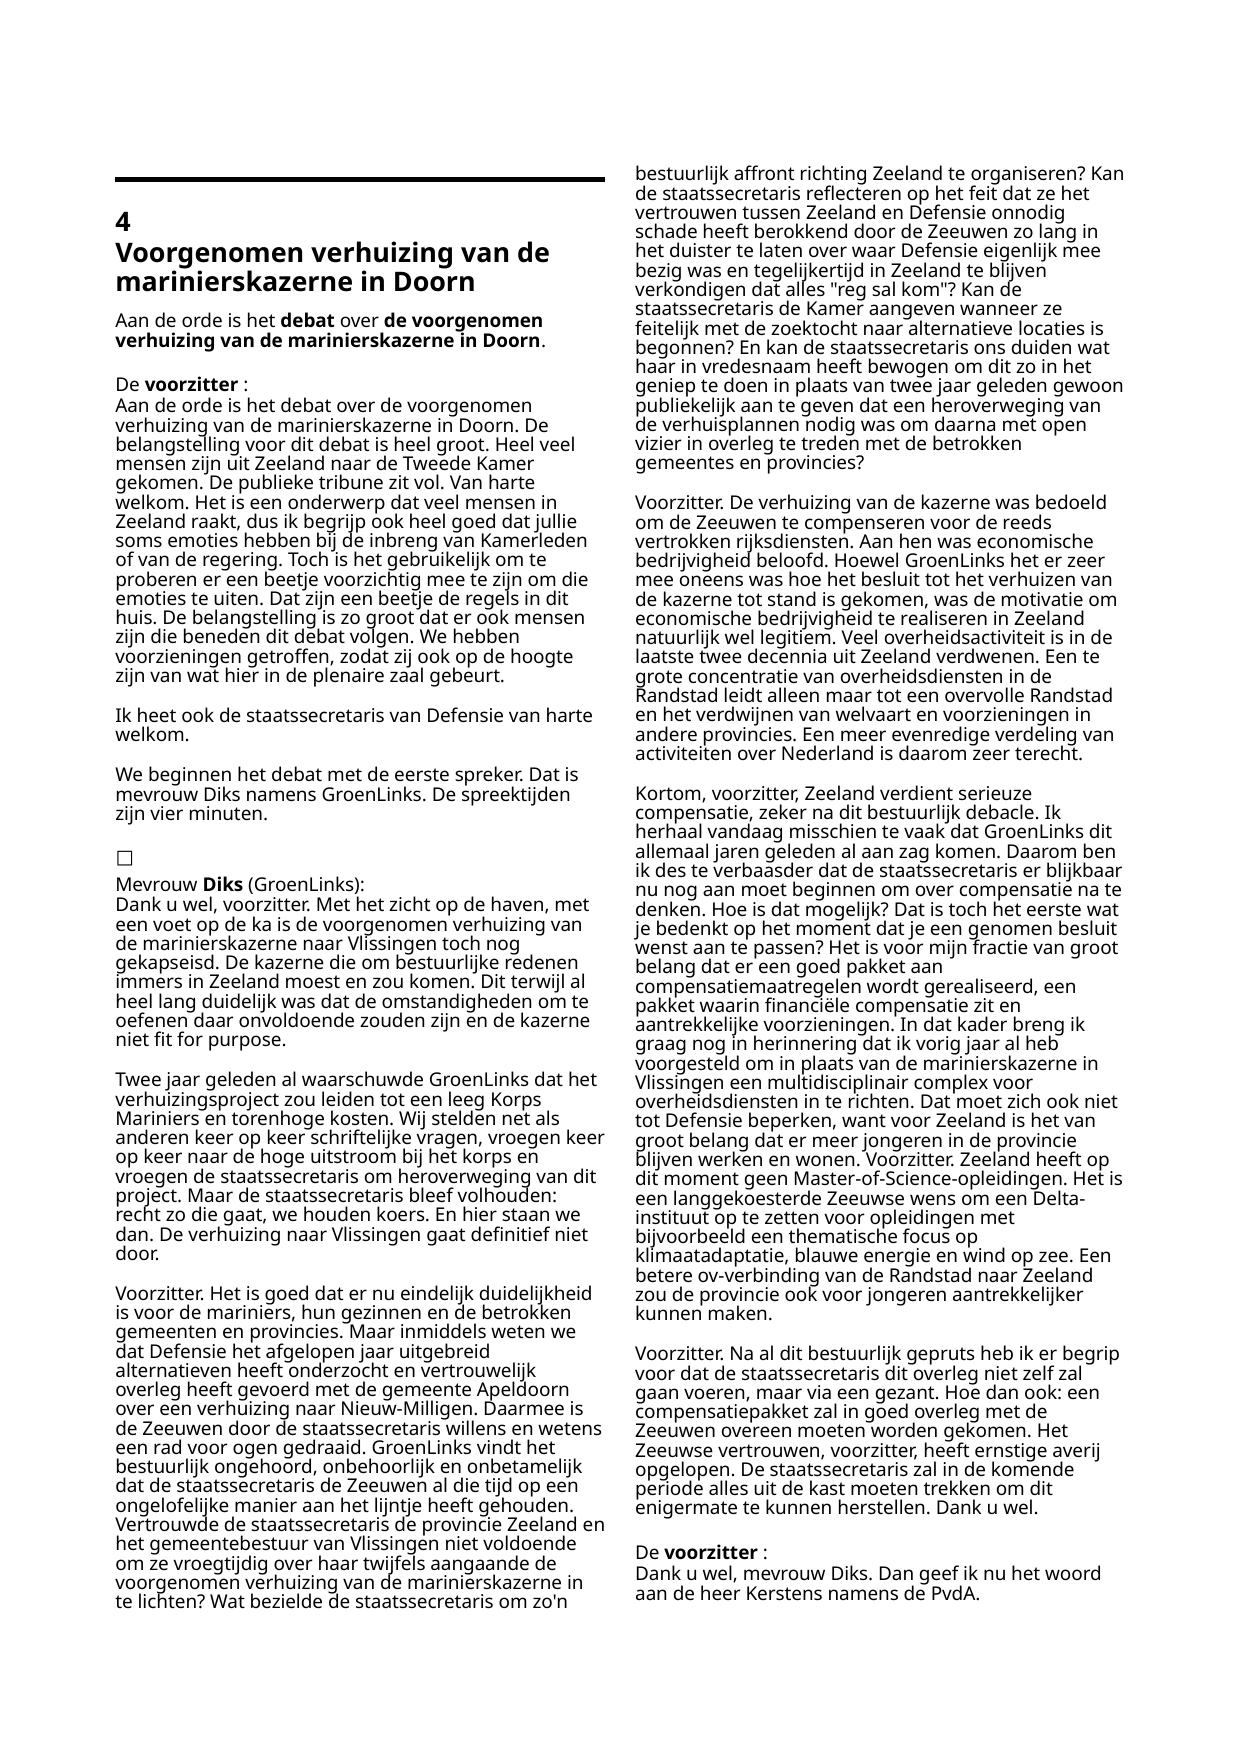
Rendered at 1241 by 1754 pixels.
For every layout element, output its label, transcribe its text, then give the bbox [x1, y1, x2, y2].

text De voorzitter : [115, 372, 605, 397]
text Kortom, voorzitter, Zeeland verdient serieuze compensatie, zeker na dit bestuurlijk debacle. Ik herhaal vandaag misschien te vaak dat GroenLinks dit allemaal jaren geleden al aan zag komen. Daarom ben ik des te verbaasder dat de staatssecretaris er blijkbaar nu nog aan moet beginnen om over compensatie na te denken. Hoe is dat mogelijk? Dat is toch het eerste wat je bedenkt op het moment dat je een genomen besluit wenst aan te passen? Het is voor mijn fractie van groot belang dat er een goed pakket aan compensatiemaatregelen wordt gerealiseerd, een pakket waarin financiële compensatie zit en aantrekkelijke voorzieningen. In dat kader breng ik graag nog in herinnering dat ik vorig jaar al heb voorgesteld om in plaats van de marinierskazerne in Vlissingen een multidisciplinair complex voor overheidsdiensten in te richten. Dat moet zich ook niet tot Defensie beperken, want voor Zeeland is het van groot belang dat er meer jongeren in de provincie blijven werken en wonen. Voorzitter. Zeeland heeft op dit moment geen Master-of-Science-opleidingen. Het is een langgekoesterde Zeeuwse wens om een Delta-instituut op te zetten voor opleidingen met bijvoorbeeld een thematische focus op klimaatadaptatie, blauwe energie en wind op zee. Een betere ov-verbinding van de Randstad naar Zeeland zou de provincie ook voor jongeren aantrekkelijker kunnen maken. [635, 785, 1125, 1324]
text bestuurlijk affront richting Zeeland te organiseren? Kan de staatssecretaris reflecteren op het feit dat ze het vertrouwen tussen Zeeland en Defensie onnodig schade heeft berokkend door de Zeeuwen zo lang in het duister te laten over waar Defensie eigenlijk mee bezig was en tegelijkertijd in Zeeland te blijven verkondigen dat alles "reg sal kom"? Kan de staatssecretaris de Kamer aangeven wanneer ze feitelijk met de zoektocht naar alternatieve locaties is begonnen? En kan de staatssecretaris ons duiden wat haar in vredesnaam heeft bewogen om dit zo in het geniep te doen in plaats van twee jaar geleden gewoon publiekelijk aan te geven dat een heroverweging van de verhuisplannen nodig was om daarna met open vizier in overleg te treden met de betrokken gemeentes en provincies? [635, 165, 1125, 474]
text Voorzitter. De verhuizing van de kazerne was bedoeld om de Zeeuwen te compenseren voor de reeds vertrokken rijksdiensten. Aan hen was economische bedrijvigheid beloofd. Hoewel GroenLinks het er zeer mee oneens was hoe het besluit tot het verhuizen van de kazerne tot stand is gekomen, was de motivatie om economische bedrijvigheid te realiseren in Zeeland natuurlijk wel legitiem. Veel overheidsactiviteit is in de laatste twee decennia uit Zeeland verdwenen. Een te grote concentratie van overheidsdiensten in de Randstad leidt alleen maar tot een overvolle Randstad en het verdwijnen van welvaart en voorzieningen in andere provincies. Een meer evenredige verdeling van activiteiten over Nederland is daarom zeer terecht. [635, 494, 1125, 764]
text De voorzitter : [635, 1539, 1125, 1565]
text 4 [115, 203, 605, 239]
text Dank u wel, mevrouw Diks. Dan geef ik nu het woord aan de heer Kerstens namens de PvdA. [635, 1565, 1125, 1604]
text Voorzitter. Na al dit bestuurlijk gepruts heb ik er begrip voor dat de staatssecretaris dit overleg niet zelf zal gaan voeren, maar via een gezant. Hoe dan ook: een compensatiepakket zal in goed overleg met de Zeeuwen overeen moeten worden gekomen. Het Zeeuwse vertrouwen, voorzitter, heeft ernstige averij opgelopen. De staatssecretaris zal in de komende periode alles uit de kast moeten trekken om dit enigermate te kunnen herstellen. Dank u wel. [635, 1345, 1125, 1519]
text Aan de orde is het debat over de voorgenomen verhuizing van de marinierskazerne in Doorn. De belangstelling voor dit debat is heel groot. Heel veel mensen zijn uit Zeeland naar de Tweede Kamer gekomen. De publieke tribune zit vol. Van harte welkom. Het is een onderwerp dat veel mensen in Zeeland raakt, dus ik begrijp ook heel goed dat jullie soms emoties hebben bij de inbreng van Kamerleden of van de regering. Toch is het gebruikelijk om te proberen er een beetje voorzichtig mee te zijn om die emoties te uiten. Dat zijn een beetje de regels in dit huis. De belangstelling is zo groot dat er ook mensen zijn die beneden dit debat volgen. We hebben voorzieningen getroffen, zodat zij ook op de hoogte zijn van wat hier in de plenaire zaal gebeurt. [115, 397, 605, 686]
text ⬜ [115, 845, 605, 871]
text Twee jaar geleden al waarschuwde GroenLinks dat het verhuizingsproject zou leiden tot een leeg Korps Mariniers en torenhoge kosten. Wij stelden net als anderen keer op keer schriftelijke vragen, vroegen keer op keer naar de hoge uitstroom bij het korps en vroegen de staatssecretaris om heroverweging van dit project. Maar de staatssecretaris bleef volhouden: recht zo die gaat, we houden koers. En hier staan we dan. De verhuizing naar Vlissingen gaat definitief niet door. [115, 1071, 605, 1264]
text Mevrouw Diks (GroenLinks): [115, 871, 605, 896]
text Voorgenomen verhuizing van de marinierskazerne in Doorn [115, 239, 605, 312]
text Ik heet ook de staatssecretaris van Defensie van harte welkom. [115, 707, 605, 746]
text We beginnen het debat met de eerste spreker. Dat is mevrouw Diks namens GroenLinks. De spreektijden zijn vier minuten. [115, 766, 605, 824]
text Voorzitter. Het is goed dat er nu eindelijk duidelijkheid is voor de mariniers, hun gezinnen en de betrokken gemeenten en provincies. Maar inmiddels weten we dat Defensie het afgelopen jaar uitgebreid alternatieven heeft onderzocht en vertrouwelijk overleg heeft gevoerd met de gemeente Apeldoorn over een verhuizing naar Nieuw-Milligen. Daarmee is de Zeeuwen door de staatssecretaris willens en wetens een rad voor ogen gedraaid. GroenLinks vindt het bestuurlijk ongehoord, onbehoorlijk en onbetamelijk dat de staatssecretaris de Zeeuwen al die tijd op een ongelofelijke manier aan het lijntje heeft gehouden. Vertrouwde de staatssecretaris de provincie Zeeland en het gemeentebestuur van Vlissingen niet voldoende om ze vroegtijdig over haar twijfels aangaande de voorgenomen verhuizing van de marinierskazerne in te lichten? Wat bezielde de staatssecretaris om zo'n [115, 1285, 605, 1612]
text Dank u wel, voorzitter. Met het zicht op de haven, met een voet op de ka is de voorgenomen verhuizing van de marinierskazerne naar Vlissingen toch nog gekapseisd. De kazerne die om bestuurlijke redenen immers in Zeeland moest en zou komen. Dit terwijl al heel lang duidelijk was dat de omstandigheden om te oefenen daar onvoldoende zouden zijn en de kazerne niet fit for purpose. [115, 896, 605, 1051]
text Aan de orde is het debat over de voorgenomen verhuizing van de marinierskazerne in Doorn. [115, 312, 605, 351]
